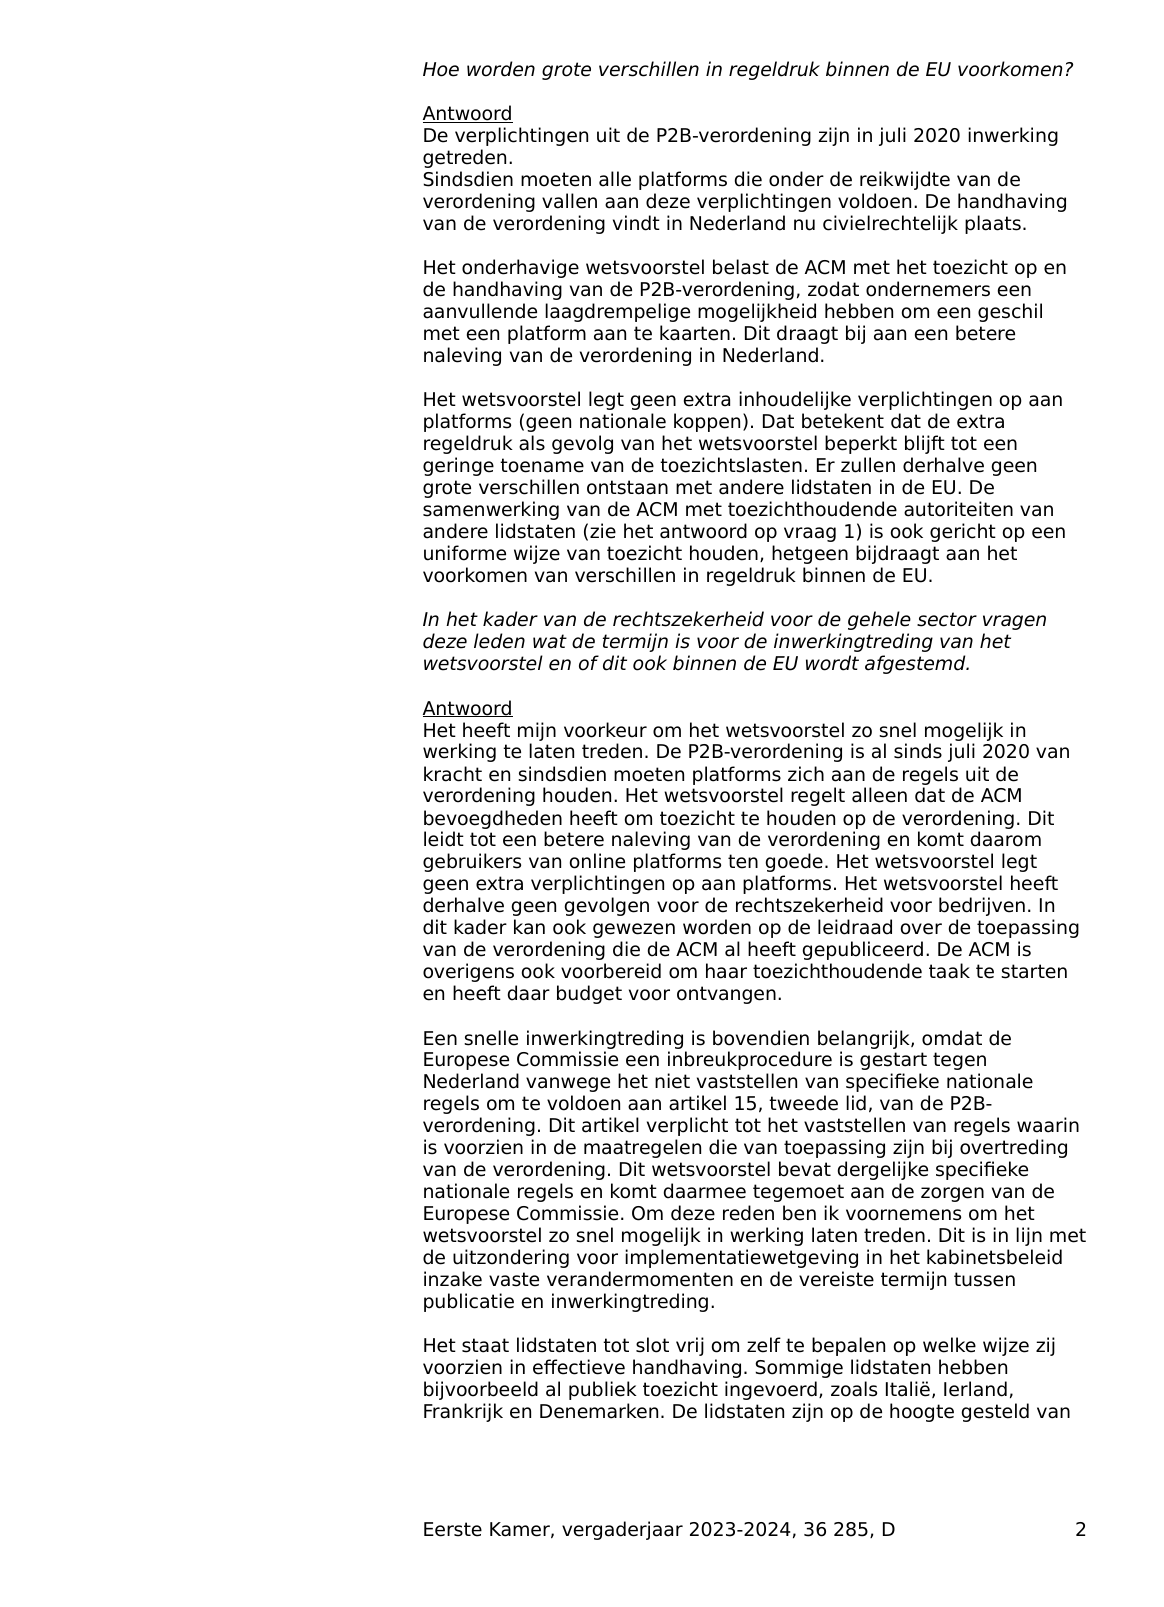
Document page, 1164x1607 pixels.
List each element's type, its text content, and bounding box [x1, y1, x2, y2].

text Antwoord [422, 697, 1087, 719]
subtitle Hoe worden grote verschillen in regeldruk binnen de EU voorkomen? [422, 59, 1087, 81]
text Een snelle inwerkingtreding is bovendien belangrijk, omdat de Europese Commissie een inbreukprocedure is gestart tegen Nederland vanwege het niet vaststellen van specifieke nationale regels om te voldoen aan artikel 15, tweede lid, van de P2B-verordening. Dit artikel verplicht tot het vaststellen van regels waarin is voorzien in de maatregelen die van toepassing zijn bij overtreding van de verordening. Dit wetsvoorstel bevat dergelijke specifieke nationale regels en komt daarmee tegemoet aan de zorgen van de Europese Commissie. Om deze reden ben ik voornemens om het wetsvoorstel zo snel mogelijk in werking laten treden. Dit is in lijn met de uitzondering voor implementatiewetgeving in het kabinetsbeleid inzake vaste verandermomenten en de vereiste termijn tussen publicatie en inwerkingtreding. [422, 1027, 1087, 1313]
text In het kader van de rechtszekerheid voor de gehele sector vragen deze leden wat de termijn is voor de inwerkingtreding van het wetsvoorstel en of dit ook binnen de EU wordt afgestemd. [422, 609, 1087, 675]
text Antwoord [422, 103, 1087, 125]
text Sindsdien moeten alle platforms die onder de reikwijdte van de verordening vallen aan deze verplichtingen voldoen. De handhaving van de verordening vindt in Nederland nu civielrechtelijk plaats. [422, 169, 1087, 235]
text Het heeft mijn voorkeur om het wetsvoorstel zo snel mogelijk in werking te laten treden. De P2B-verordening is al sinds juli 2020 van kracht en sindsdien moeten platforms zich aan de regels uit de verordening houden. Het wetsvoorstel regelt alleen dat de ACM bevoegdheden heeft om toezicht te houden op de verordening. Dit leidt tot een betere naleving van de verordening en komt daarom gebruikers van online platforms ten goede. Het wetsvoorstel legt geen extra verplichtingen op aan platforms. Het wetsvoorstel heeft derhalve geen gevolgen voor de rechtszekerheid voor bedrijven. In dit kader kan ook gewezen worden op de leidraad over de toepassing van de verordening die de ACM al heeft gepubliceerd. De ACM is overigens ook voorbereid om haar toezichthoudende taak te starten en heeft daar budget voor ontvangen. [422, 719, 1087, 1005]
text Het wetsvoorstel legt geen extra inhoudelijke verplichtingen op aan platforms (geen nationale koppen). Dat betekent dat de extra regeldruk als gevolg van het wetsvoorstel beperkt blijft tot een geringe toename van de toezichtslasten. Er zullen derhalve geen grote verschillen ontstaan met andere lidstaten in de EU. De samenwerking van de ACM met toezichthoudende autoriteiten van andere lidstaten (zie het antwoord op vraag 1) is ook gericht op een uniforme wijze van toezicht houden, hetgeen bijdraagt aan het voorkomen van verschillen in regeldruk binnen de EU. [422, 389, 1087, 587]
text Het onderhavige wetsvoorstel belast de ACM met het toezicht op en de handhaving van de P2B-verordening, zodat ondernemers een aanvullende laagdrempelige mogelijkheid hebben om een geschil met een platform aan te kaarten. Dit draagt bij aan een betere naleving van de verordening in Nederland. [422, 257, 1087, 367]
text De verplichtingen uit de P2B-verordening zijn in juli 2020 inwerking getreden. [422, 125, 1087, 169]
text Het staat lidstaten tot slot vrij om zelf te bepalen op welke wijze zij voorzien in effectieve handhaving. Sommige lidstaten hebben bijvoorbeeld al publiek toezicht ingevoerd, zoals Italië, Ierland, Frankrijk en Denemarken. De lidstaten zijn op de hoogte gesteld van [422, 1335, 1087, 1423]
